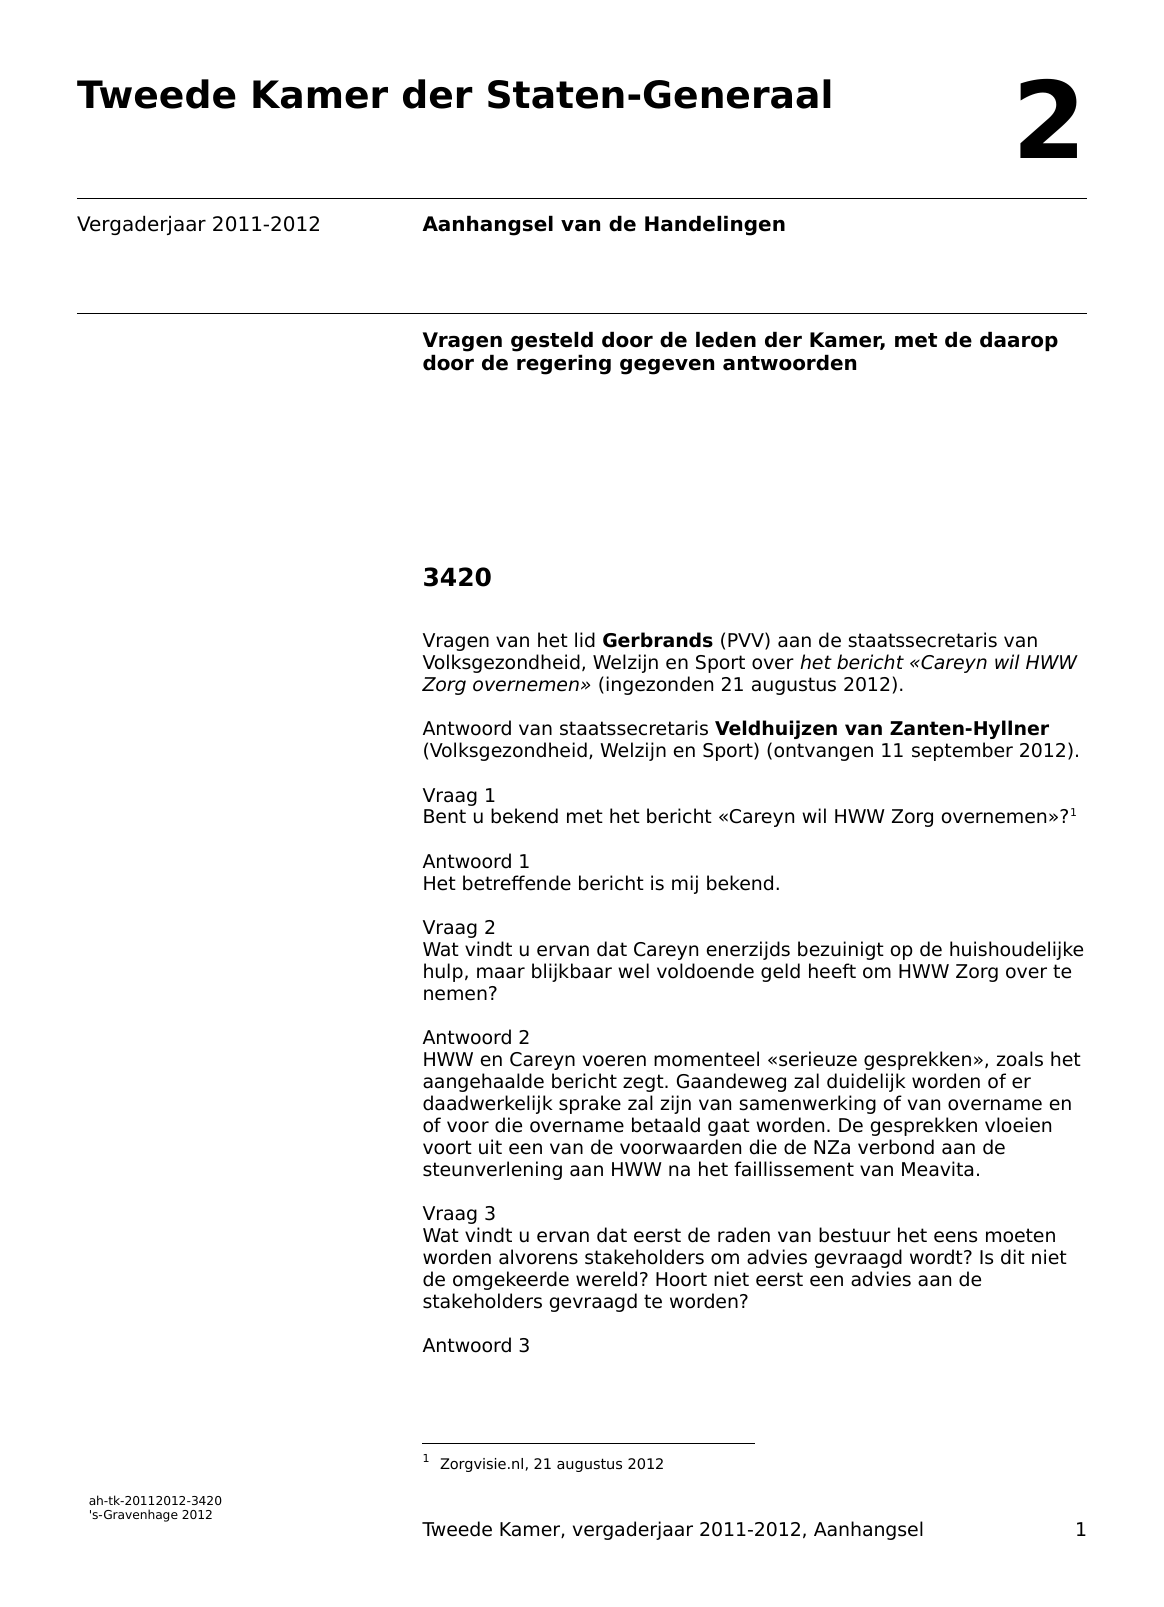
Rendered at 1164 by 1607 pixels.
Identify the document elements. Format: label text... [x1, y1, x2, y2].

text Vragen van het lid Gerbrands (PVV) aan de staatssecretaris van Volksgezondheid, Welzijn en Sport over het bericht «Careyn wil HWW Zorg overnemen» (ingezonden 21 augustus 2012). [422, 630, 1087, 696]
table_header Tweede Kamer der Staten-Generaal [77, 59, 886, 198]
table_header 2 [886, 59, 1087, 198]
text 's-Gravenhage 2012 [88, 1508, 323, 1522]
text ah-tk-20112012-3420 [88, 1494, 323, 1508]
text HWW en Careyn voeren momenteel «serieuze gesprekken», zoals het aangehaalde bericht zegt. Gaandeweg zal duidelijk worden of er daadwerkelijk sprake zal zijn van samenwerking of van overname en of voor die overname betaald gaat worden. De gesprekken vloeien voort uit een van de voorwaarden die de NZa verbond aan de steunverlening aan HWW na het faillissement van Meavita. [422, 1049, 1087, 1181]
text Vraag 1 [422, 784, 1087, 806]
text Antwoord van staatssecretaris Veldhuijzen van Zanten-Hyllner (Volksgezondheid, Welzijn en Sport) (ontvangen 11 september 2012). [422, 718, 1087, 762]
text Zorgvisie.nl, 21 augustus 2012 [422, 1452, 1087, 1474]
text Bent u bekend met het bericht «Careyn wil HWW Zorg overnemen»? [422, 806, 1087, 828]
text Wat vindt u ervan dat Careyn enerzijds bezuinigt op de huishoudelijke hulp, maar blijkbaar wel voldoende geld heeft om HWW Zorg over te nemen? [422, 939, 1087, 1005]
text Antwoord 3 [422, 1335, 1087, 1357]
table_cell Aanhangsel van de Handelingen [422, 199, 1087, 313]
table_cell [77, 314, 422, 375]
text Het betreffende bericht is mij bekend. [422, 873, 1087, 894]
text Antwoord 1 [422, 851, 1087, 873]
text Wat vindt u ervan dat eerst de raden van bestuur het eens moeten worden alvorens stakeholders om advies gevraagd wordt? Is dit niet de omgekeerde wereld? Hoort niet eerst een advies aan de stakeholders gevraagd te worden? [422, 1225, 1087, 1313]
text Vraag 3 [422, 1203, 1087, 1225]
text Vraag 2 [422, 917, 1087, 939]
text 3420 [422, 563, 1087, 592]
text Antwoord 2 [422, 1027, 1087, 1049]
table_cell Vragen gesteld door de leden der Kamer, met de daarop door de regering gegeven antwoorden [422, 314, 1087, 375]
table_cell Vergaderjaar 2011-2012 [77, 199, 422, 313]
